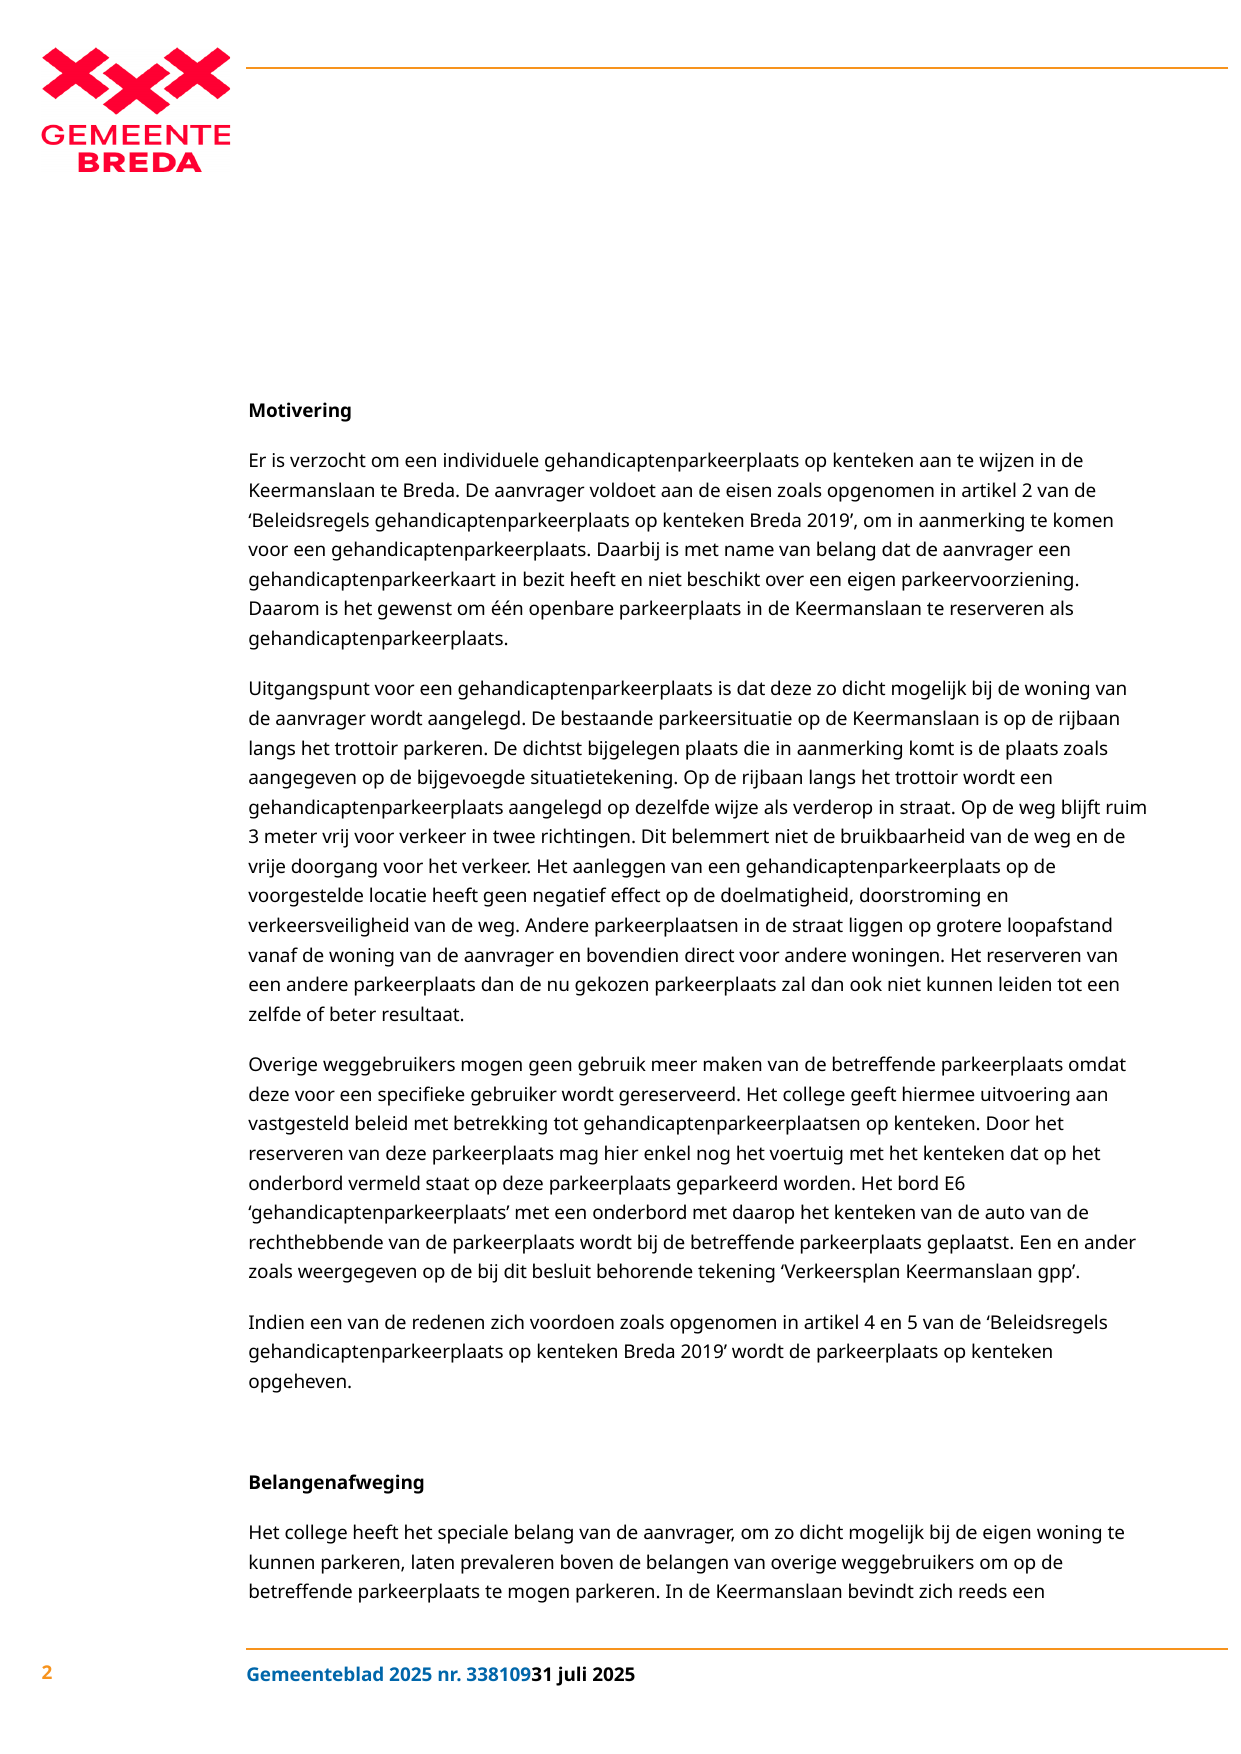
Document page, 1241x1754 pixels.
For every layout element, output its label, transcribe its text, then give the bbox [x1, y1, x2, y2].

text Motivering [248, 397, 1152, 423]
text Overige weggebruikers mogen geen gebruik meer maken van de betreffende parkeerplaats omdat deze voor een specifieke gebruiker wordt gereserveerd. Het college geeft hiermee uitvoering aan vastgesteld beleid met betrekking tot gehandicaptenparkeerplaatsen op kenteken. Door het reserveren van deze parkeerplaats mag hier enkel nog het voertuig met het kenteken dat op het onderbord vermeld staat op deze parkeerplaats geparkeerd worden. Het bord E6 ‘gehandicaptenparkeerplaats’ met een onderbord met daarop het kenteken van de auto van de rechthebbende van de parkeerplaats wordt bij de betreffende parkeerplaats geplaatst. Een en ander zoals weergegeven op de bij dit besluit behorende tekening ‘Verkeersplan Keermanslaan gpp’. [248, 1051, 1152, 1284]
text Uitgangspunt voor een gehandicaptenparkeerplaats is dat deze zo dicht mogelijk bij de woning van de aanvrager wordt aangelegd. De bestaande parkeersituatie op de Keermanslaan is op de rijbaan langs het trottoir parkeren. De dichtst bijgelegen plaats die in aanmerking komt is de plaats zoals aangegeven op de bijgevoegde situatietekening. Op de rijbaan langs het trottoir wordt een gehandicaptenparkeerplaats aangelegd op dezelfde wijze als verderop in straat. Op de weg blijft ruim 3 meter vrij voor verkeer in twee richtingen. Dit belemmert niet de bruikbaarheid van de weg en de vrije doorgang voor het verkeer. Het aanleggen van een gehandicaptenparkeerplaats op de voorgestelde locatie heeft geen negatief effect op de doelmatigheid, doorstroming en verkeersveiligheid van de weg. Andere parkeerplaatsen in de straat liggen op grotere loopafstand vanaf de woning van de aanvrager en bovendien direct voor andere woningen. Het reserveren van een andere parkeerplaats dan de nu gekozen parkeerplaats zal dan ook niet kunnen leiden tot een zelfde of beter resultaat. [248, 676, 1152, 1027]
picture [41, 47, 231, 172]
text Het college heeft het speciale belang van de aanvrager, om zo dicht mogelijk bij de eigen woning te kunnen parkeren, laten prevaleren boven de belangen van overige weggebruikers om op de betreffende parkeerplaats te mogen parkeren. In de Keermanslaan bevindt zich reeds een [248, 1519, 1152, 1604]
text Belangenafweging [248, 1469, 1152, 1495]
text Er is verzocht om een individuele gehandicaptenparkeerplaats op kenteken aan te wijzen in de Keermanslaan te Breda. De aanvrager voldoet aan de eisen zoals opgenomen in artikel 2 van de ‘Beleidsregels gehandicaptenparkeerplaats op kenteken Breda 2019’, om in aanmerking te komen voor een gehandicaptenparkeerplaats. Daarbij is met name van belang dat de aanvrager een gehandicaptenparkeerkaart in bezit heeft en niet beschikt over een eigen parkeervoorziening. Daarom is het gewenst om één openbare parkeerplaats in de Keermanslaan te reserveren als gehandicaptenparkeerplaats. [248, 448, 1152, 651]
text Indien een van de redenen zich voordoen zoals opgenomen in artikel 4 en 5 van de ‘Beleidsregels gehandicaptenparkeerplaats op kenteken Breda 2019’ wordt de parkeerplaats op kenteken opgeheven. [248, 1309, 1152, 1394]
